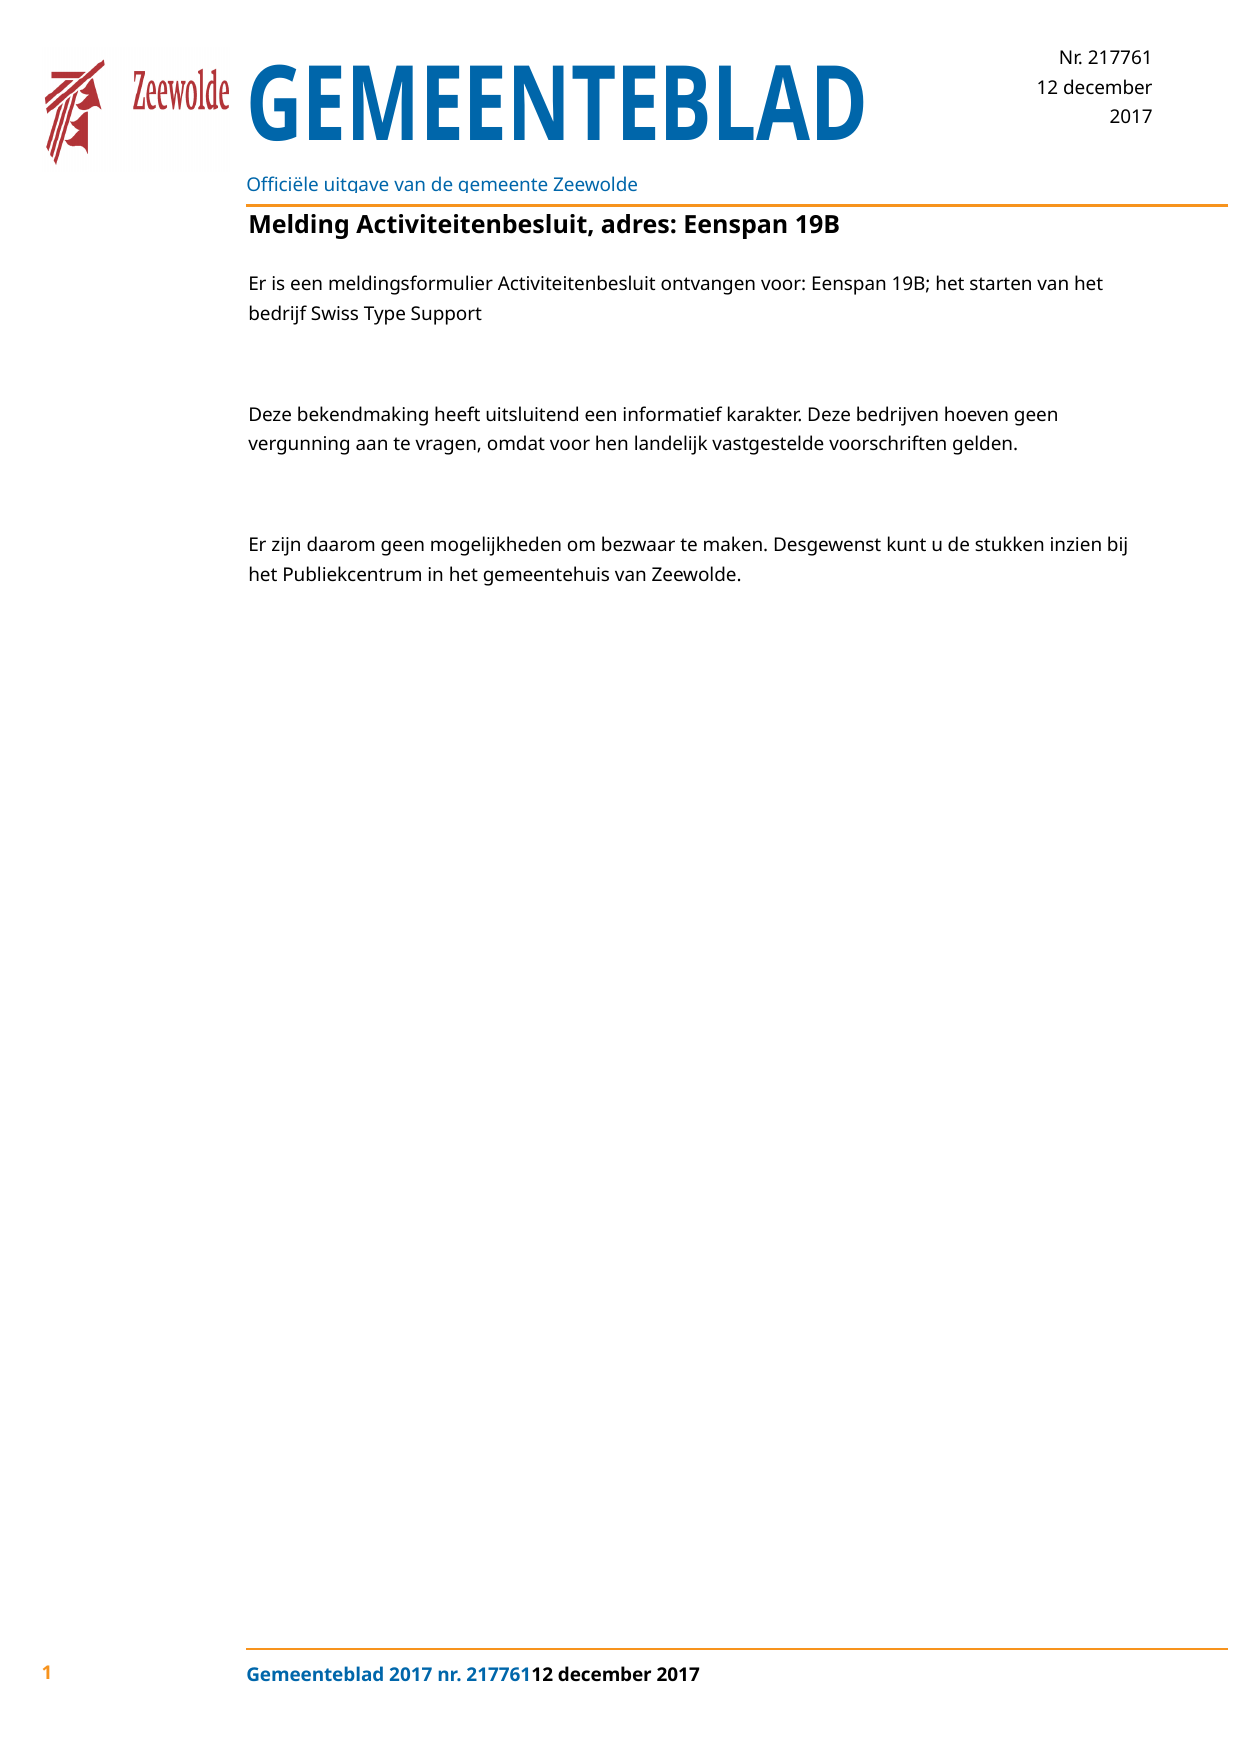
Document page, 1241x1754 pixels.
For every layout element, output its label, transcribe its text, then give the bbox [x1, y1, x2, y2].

picture [41, 47, 231, 172]
text Melding Activiteitenbesluit, adres: Eenspan 19B [248, 207, 1152, 241]
text Er is een meldingsformulier Activiteitenbesluit ontvangen voor: Eenspan 19B; het starten van het bedrijf Swiss Type Support [248, 270, 1152, 326]
text Er zijn daarom geen mogelijkheden om bezwaar te maken. Desgewenst kunt u de stukken inzien bij het Publiekcentrum in het gemeentehuis van Zeewolde. [248, 531, 1152, 586]
text Deze bekendmaking heeft uitsluitend een informatief karakter. Deze bedrijven hoeven geen vergunning aan te vragen, omdat voor hen landelijk vastgestelde voorschriften gelden. [248, 401, 1152, 456]
